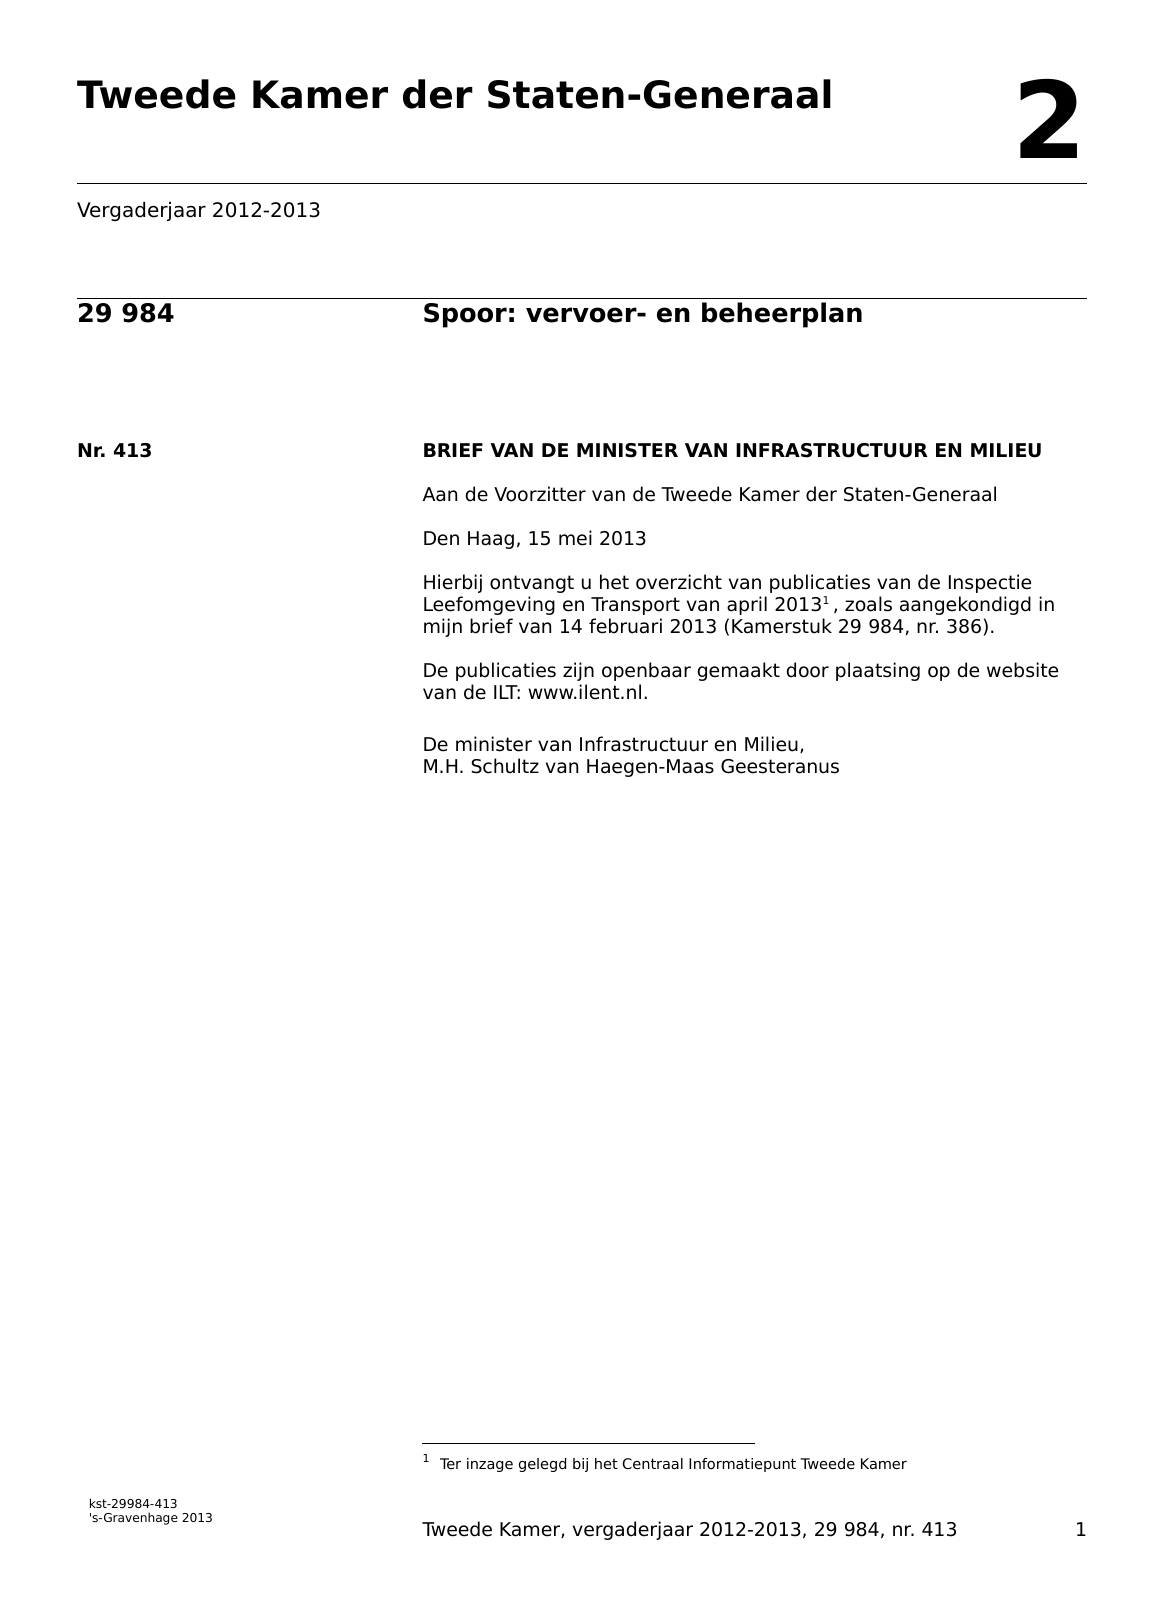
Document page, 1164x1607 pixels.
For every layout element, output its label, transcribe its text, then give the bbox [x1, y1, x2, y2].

table_header 2 [886, 59, 1087, 183]
text Aan de Voorzitter van de Tweede Kamer der Staten-Generaal [422, 484, 1087, 506]
table_cell Vergaderjaar 2012-2013 [77, 184, 1087, 298]
subtitle Nr. 413 BRIEF VAN DE MINISTER VAN INFRASTRUCTUUR EN MILIEU [77, 440, 1087, 462]
text kst-29984-413 [88, 1497, 323, 1511]
text Ter inzage gelegd bij het Centraal Informatiepunt Tweede Kamer [422, 1452, 1087, 1474]
text De publicaties zijn openbaar gemaakt door plaatsing op de website van de ILT: www.ilent.nl. [422, 660, 1087, 704]
subtitle 29 984 Spoor: vervoer- en beheerplan [77, 299, 1087, 329]
text Den Haag, 15 mei 2013 [422, 528, 1087, 550]
text 's-Gravenhage 2013 [88, 1511, 323, 1525]
text Hierbij ontvangt u het overzicht van publicaties van de Inspectie Leefomgeving en Transport van april 2013, zoals aangekondigd in mijn brief van 14 februari 2013 (Kamerstuk 29 984, nr. 386). [422, 572, 1087, 638]
table_header Tweede Kamer der Staten-Generaal [77, 59, 886, 183]
text De minister van Infrastructuur en Milieu, M.H. Schultz van Haegen-Maas Geesteranus [422, 734, 1087, 778]
